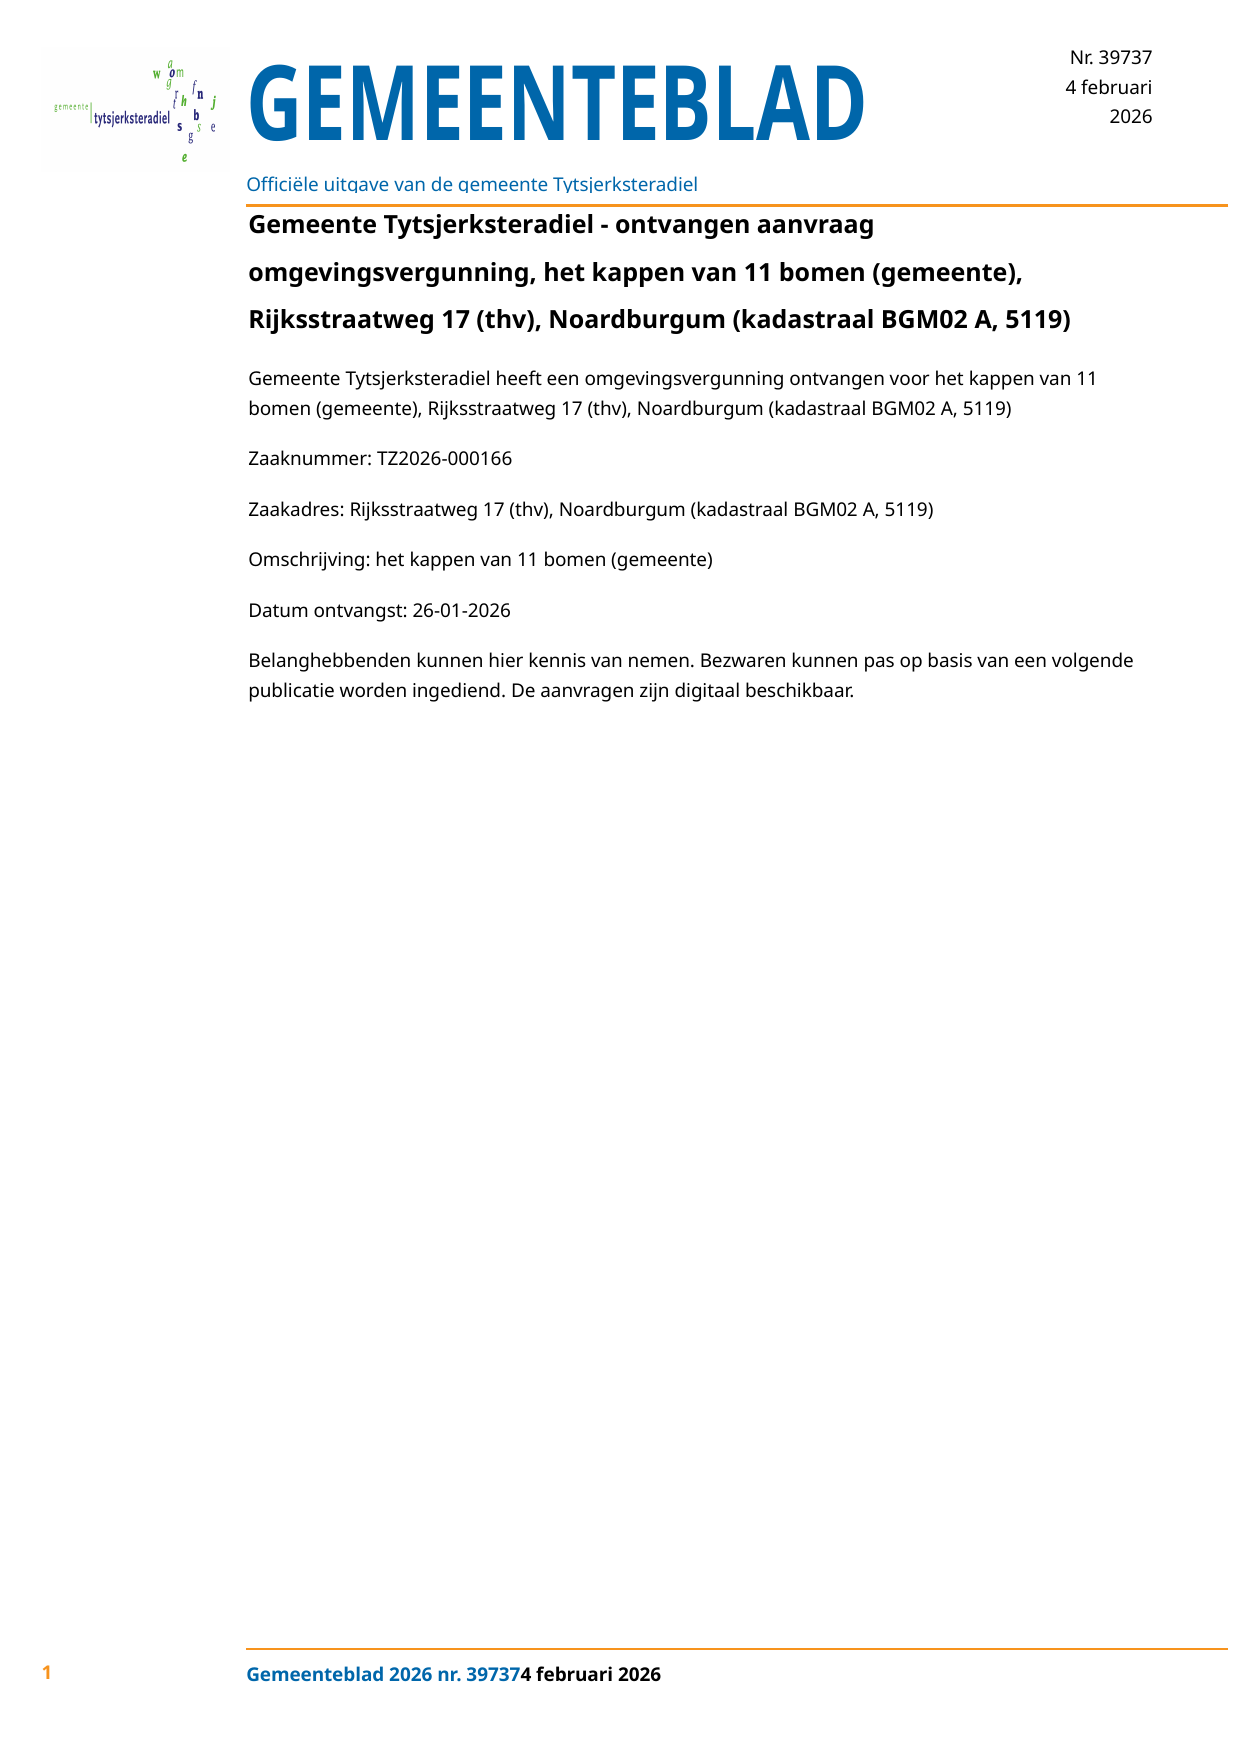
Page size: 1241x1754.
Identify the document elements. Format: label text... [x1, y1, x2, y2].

text Zaakadres: Rijksstraatweg 17 (thv), Noardburgum (kadastraal BGM02 A, 5119) [248, 496, 1152, 522]
text Omschrijving: het kappen van 11 bomen (gemeente) [248, 546, 1152, 572]
text Gemeente Tytsjerksteradiel - ontvangen aanvraag omgevingsvergunning, het kappen van 11 bomen (gemeente), Rijksstraatweg 17 (thv), Noardburgum (kadastraal BGM02 A, 5119) [248, 207, 1152, 336]
text Zaaknummer: TZ2026-000166 [248, 446, 1152, 471]
picture [41, 47, 231, 172]
text Datum ontvangst: 26-01-2026 [248, 597, 1152, 622]
text Gemeente Tytsjerksteradiel heeft een omgevingsvergunning ontvangen voor het kappen van 11 bomen (gemeente), Rijksstraatweg 17 (thv), Noardburgum (kadastraal BGM02 A, 5119) [248, 366, 1152, 421]
text Belanghebbenden kunnen hier kennis van nemen. Bezwaren kunnen pas op basis van een volgende publicatie worden ingediend. De aanvragen zijn digitaal beschikbaar. [248, 647, 1152, 702]
